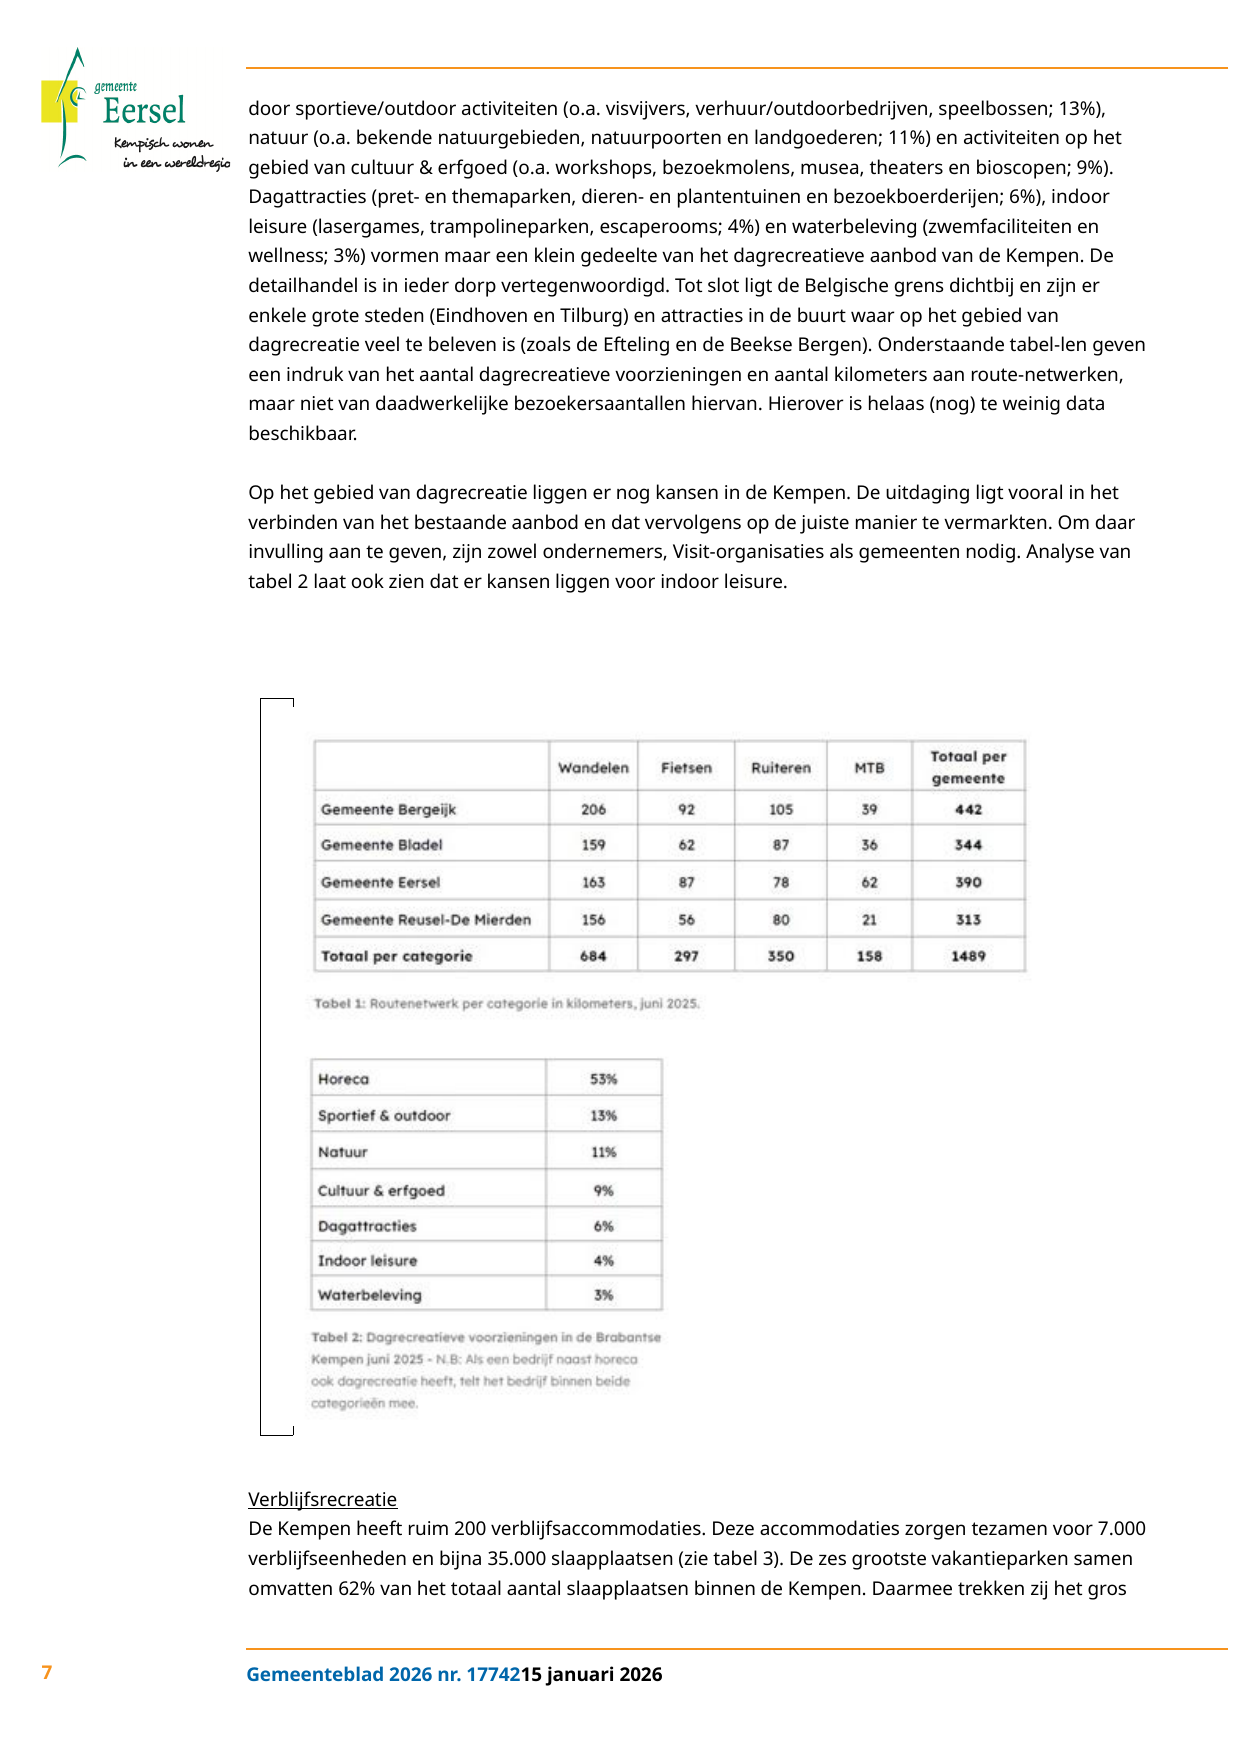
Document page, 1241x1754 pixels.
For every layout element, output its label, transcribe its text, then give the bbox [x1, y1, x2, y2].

picture [41, 47, 231, 172]
text Op het gebied van dagrecreatie liggen er nog kansen in de Kempen. De uitdaging ligt vooral in het verbinden van het bestaande aanbod en dat vervolgens op de juiste manier te vermarkten. Om daar invulling aan te geven, zijn zowel ondernemers, Visit-organisaties als gemeenten nodig. Analyse van tabel 2 laat ook zien dat er kansen liggen voor indoor leisure. [248, 479, 1152, 594]
text door sportieve/outdoor activiteiten (o.a. visvijvers, verhuur/outdoorbedrijven, speelbossen; 13%), natuur (o.a. bekende natuurgebieden, natuurpoorten en landgoederen; 11%) en activiteiten op het gebied van cultuur & erfgoed (o.a. workshops, bezoekmolens, musea, theaters en bioscopen; 9%). Dagattracties (pret- en themaparken, dieren- en plantentuinen en bezoekboerderijen; 6%), indoor leisure (lasergames, trampolineparken, escaperooms; 4%) en waterbeleving (zwemfaciliteiten en wellness; 3%) vormen maar een klein gedeelte van het dagrecreatieve aanbod van de Kempen. De detailhandel is in ieder dorp vertegenwoordigd. Tot slot ligt de Belgische grens dichtbij en zijn er enkele grote steden (Eindhoven en Tilburg) en attracties in de buurt waar op het gebied van dagrecreatie veel te beleven is (zoals de Efteling en de Beekse Bergen). Onderstaande tabel-len geven een indruk van het aantal dagrecreatieve voorzieningen en aantal kilometers aan route-netwerken, maar niet van daadwerkelijke bezoekersaantallen hiervan. Hierover is helaas (nog) te weinig data beschikbaar. [248, 95, 1152, 446]
picture [268, 707, 1116, 1426]
text Verblijfsrecreatie [248, 1486, 1152, 1512]
text De Kempen heeft ruim 200 verblijfsaccommodaties. Deze accommodaties zorgen tezamen voor 7.000 verblijfseenheden en bijna 35.000 slaapplaatsen (zie tabel 3). De zes grootste vakantieparken samen omvatten 62% van het totaal aantal slaapplaatsen binnen de Kempen. Daarmee trekken zij het gros [248, 1516, 1152, 1600]
